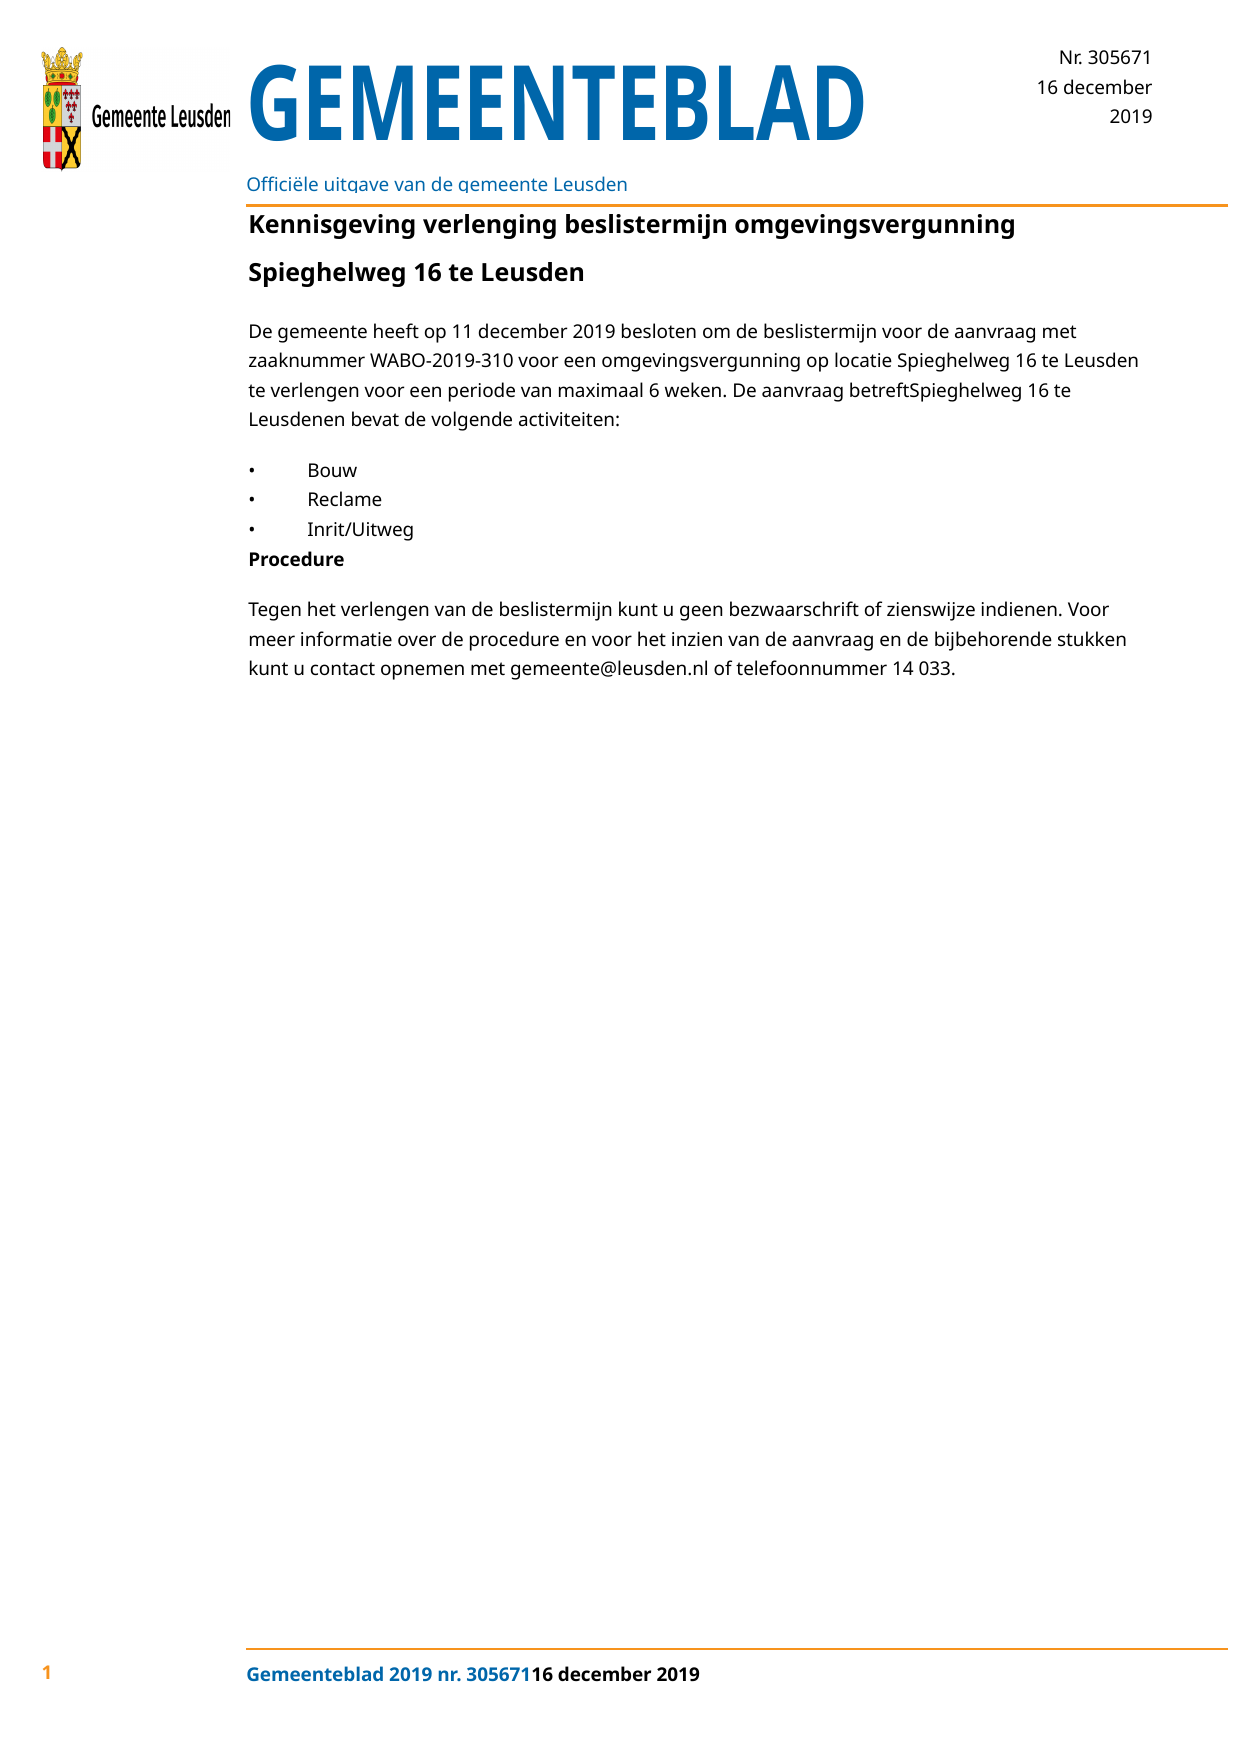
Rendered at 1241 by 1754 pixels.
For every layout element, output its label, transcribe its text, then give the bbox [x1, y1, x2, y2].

list Reclame [248, 487, 1152, 512]
text De gemeente heeft op 11 december 2019 besloten om de beslistermijn voor de aanvraag met zaaknummer WABO-2019-310 voor een omgevingsvergunning op locatie Spieghelweg 16 te Leusden te verlengen voor een periode van maximaal 6 weken. De aanvraag betreftSpieghelweg 16 te Leusdenen bevat de volgende activiteiten: [248, 318, 1152, 432]
text Kennisgeving verlenging beslistermijn omgevingsvergunning Spieghelweg 16 te Leusden [248, 207, 1152, 288]
picture [41, 47, 231, 172]
text Tegen het verlengen van de beslistermijn kunt u geen bezwaarschrift of zienswijze indienen. Voor meer informatie over de procedure en voor het inzien van de aanvraag en de bijbehorende stukken kunt u contact opnemen met gemeente@leusden.nl of telefoonnummer 14 033. [248, 596, 1152, 681]
list Inrit/Uitweg [248, 516, 1152, 542]
list Bouw [248, 457, 1152, 483]
text Procedure [248, 546, 1152, 572]
